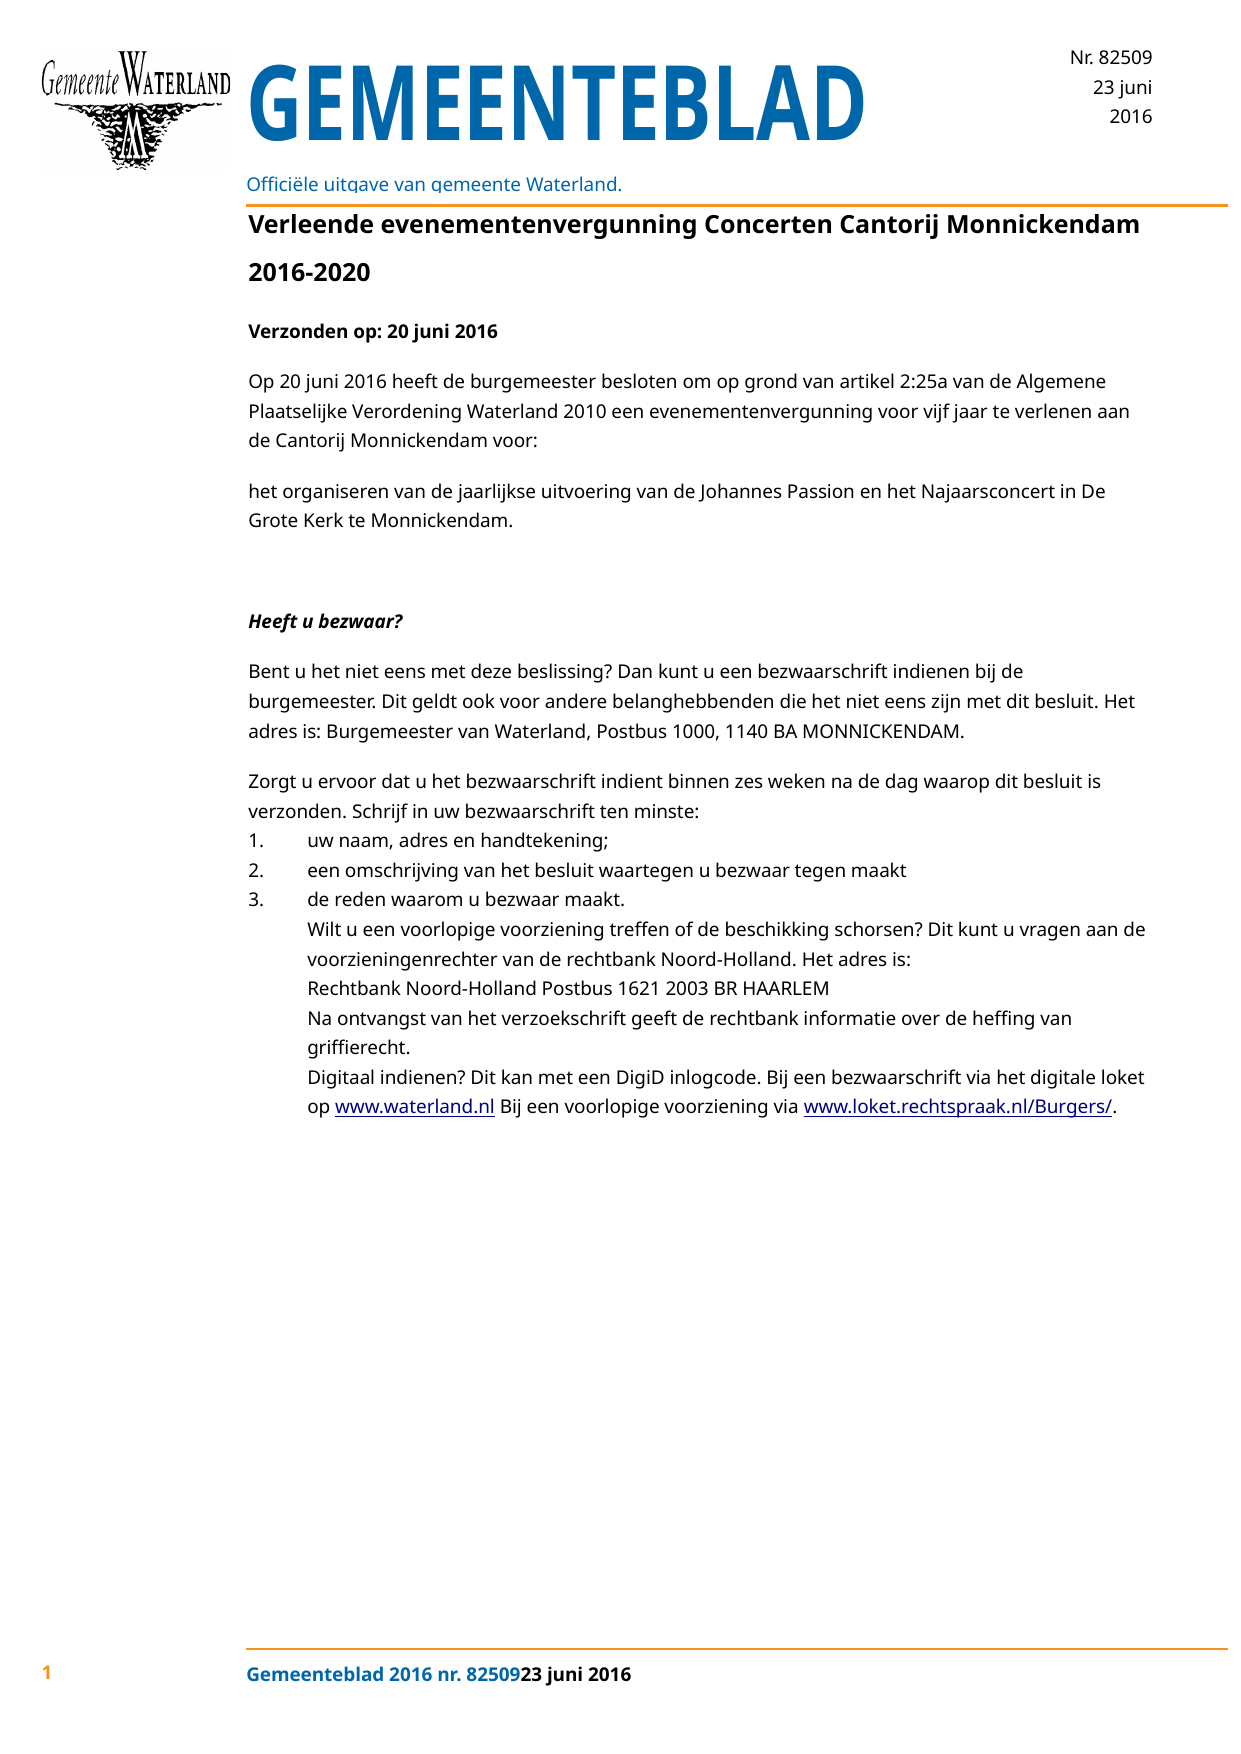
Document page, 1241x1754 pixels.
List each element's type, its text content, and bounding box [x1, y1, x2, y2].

text Op 20 juni 2016 heeft de burgemeester besloten om op grond van artikel 2:25a van de Algemene Plaatselijke Verordening Waterland 2010 een evenementenvergunning voor vijf jaar te verlenen aan de Cantorij Monnickendam voor: [248, 368, 1152, 453]
list een omschrijving van het besluit waartegen u bezwaar tegen maakt [248, 857, 1152, 883]
list de reden waarom u bezwaar maakt. [248, 887, 1152, 912]
text Bent u het niet eens met deze beslissing? Dan kunt u een bezwaarschrift indienen bij de burgemeester. Dit geldt ook voor andere belanghebbenden die het niet eens zijn met dit besluit. Het adres is: Burgemeester van Waterland, Postbus 1000, 1140 BA MONNICKENDAM. [248, 659, 1152, 744]
list Digitaal indienen? Dit kan met een DigiD inlogcode. Bij een bezwaarschrift via het digitale loket op www.waterland.nl Bij een voorlopige voorziening via www.loket.rechtspraak.nl/Burgers/. [248, 1064, 1152, 1119]
list Rechtbank Noord-Holland Postbus 1621 2003 BR HAARLEM [248, 975, 1152, 1001]
text Zorgt u ervoor dat u het bezwaarschrift indient binnen zes weken na de dag waarop dit besluit is verzonden. Schrijf in uw bezwaarschrift ten minste: [248, 768, 1152, 824]
picture [41, 47, 231, 172]
text het organiseren van de jaarlijkse uitvoering van de Johannes Passion en het Najaarsconcert in De Grote Kerk te Monnickendam. [248, 478, 1152, 533]
text Heeft u bezwaar? [248, 608, 1152, 634]
text Verleende evenementenvergunning Concerten Cantorij Monnickendam 2016-2020 [248, 207, 1152, 288]
list Na ontvangst van het verzoekschrift geeft de rechtbank informatie over de heffing van griffierecht. [248, 1005, 1152, 1060]
list Wilt u een voorlopige voorziening treffen of de beschikking schorsen? Dit kunt u vragen aan de voorzieningenrechter van de rechtbank Noord-Holland. Het adres is: [248, 916, 1152, 972]
text Verzonden op: 20 juni 2016 [248, 318, 1152, 344]
list uw naam, adres en handtekening; [248, 827, 1152, 853]
